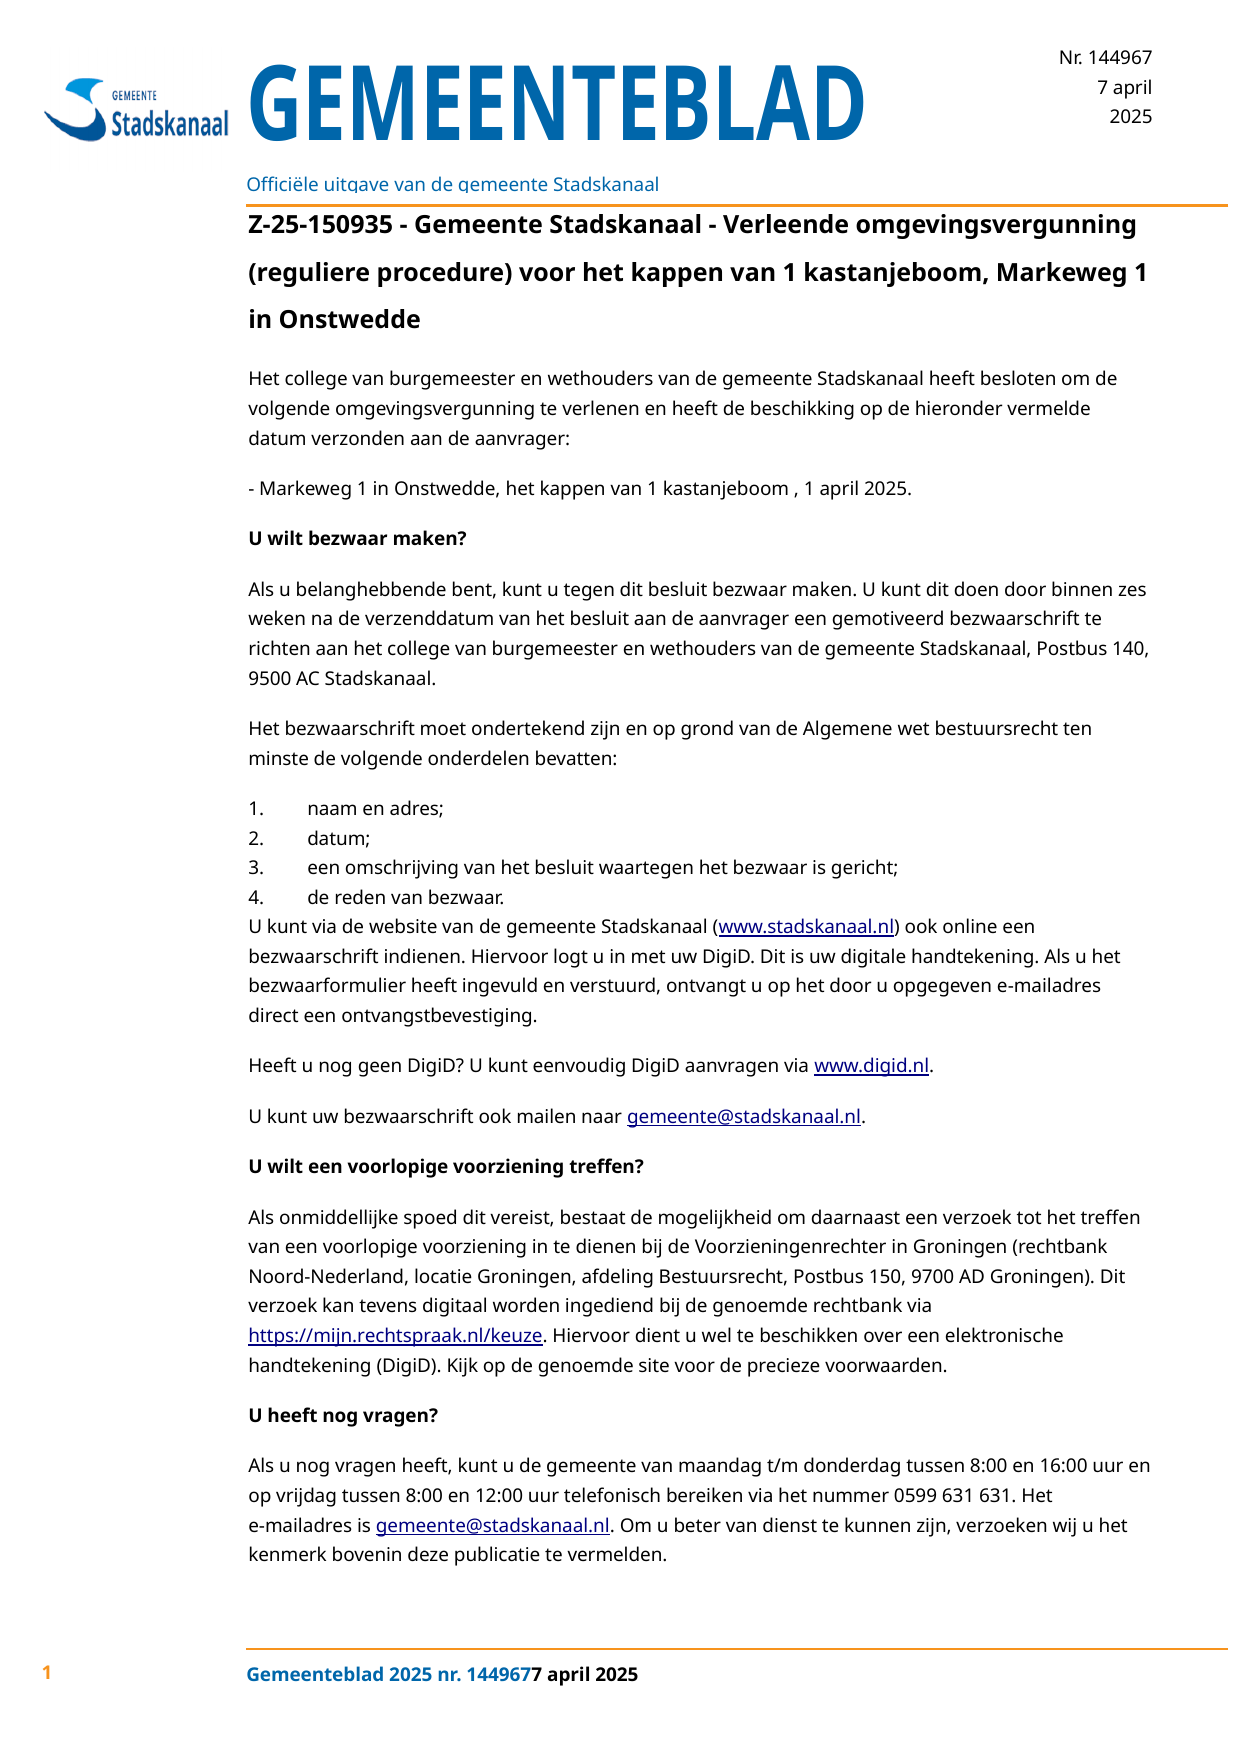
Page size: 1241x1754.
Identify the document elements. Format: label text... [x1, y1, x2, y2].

text U wilt een voorlopige voorziening treffen? [248, 1153, 1152, 1179]
text Heeft u nog geen DigiD? U kunt eenvoudig DigiD aanvragen via www.digid.nl. [248, 1053, 1152, 1078]
text U kunt via de website van de gemeente Stadskanaal (www.stadskanaal.nl) ook online een bezwaarschrift indienen. Hiervoor logt u in met uw DigiD. Dit is uw digitale handtekening. Als u het bezwaarformulier heeft ingevuld en verstuurd, ontvangt u op het door u opgegeven e‑mailadres direct een ontvangstbevestiging. [248, 913, 1152, 1028]
list naam en adres; [248, 795, 1152, 821]
text Als u nog vragen heeft, kunt u de gemeente van maandag t/m donderdag tussen 8:00 en 16:00 uur en op vrijdag tussen 8:00 en 12:00 uur telefonisch bereiken via het nummer 0599 631 631. Het e‑mailadres is gemeente@stadskanaal.nl. Om u beter van dienst te kunnen zijn, verzoeken wij u het kenmerk bovenin deze publicatie te vermelden. [248, 1453, 1152, 1567]
text Als onmiddellijke spoed dit vereist, bestaat de mogelijkheid om daarnaast een verzoek tot het treffen van een voorlopige voorziening in te dienen bij de Voorzieningenrechter in Groningen (rechtbank Noord-Nederland, locatie Groningen, afdeling Bestuursrecht, Postbus 150, 9700 AD Groningen). Dit verzoek kan tevens digitaal worden ingediend bij de genoemde rechtbank via https://mijn.rechtspraak.nl/keuze. Hiervoor dient u wel te beschikken over een elektronische handtekening (DigiD). Kijk op de genoemde site voor de precieze voorwaarden. [248, 1204, 1152, 1377]
text Het college van burgemeester en wethouders van de gemeente Stadskanaal heeft besloten om de volgende omgevingsvergunning te verlenen en heeft de beschikking op de hieronder vermelde datum verzonden aan de aanvrager: [248, 366, 1152, 450]
text Als u belanghebbende bent, kunt u tegen dit besluit bezwaar maken. U kunt dit doen door binnen zes weken na de verzenddatum van het besluit aan de aanvrager een gemotiveerd bezwaarschrift te richten aan het college van burgemeester en wethouders van de gemeente Stadskanaal, Postbus 140, 9500 AC Stadskanaal. [248, 576, 1152, 690]
list de reden van bezwaar. [248, 884, 1152, 909]
text Z-25-150935 - Gemeente Stadskanaal - Verleende omgevingsvergunning (reguliere procedure) voor het kappen van 1 kastanjeboom, Markeweg 1 in Onstwedde [248, 207, 1152, 336]
text U wilt bezwaar maken? [248, 526, 1152, 551]
text U heeft nog vragen? [248, 1402, 1152, 1428]
text U kunt uw bezwaarschrift ook mailen naar gemeente@stadskanaal.nl. [248, 1103, 1152, 1129]
list een omschrijving van het besluit waartegen het bezwaar is gericht; [248, 854, 1152, 880]
list datum; [248, 825, 1152, 850]
picture [41, 47, 231, 172]
text Het bezwaarschrift moet ondertekend zijn en op grond van de Algemene wet bestuursrecht ten minste de volgende onderdelen bevatten: [248, 715, 1152, 770]
text - Markeweg 1 in Onstwedde, het kappen van 1 kastanjeboom , 1 april 2025. [248, 475, 1152, 501]
